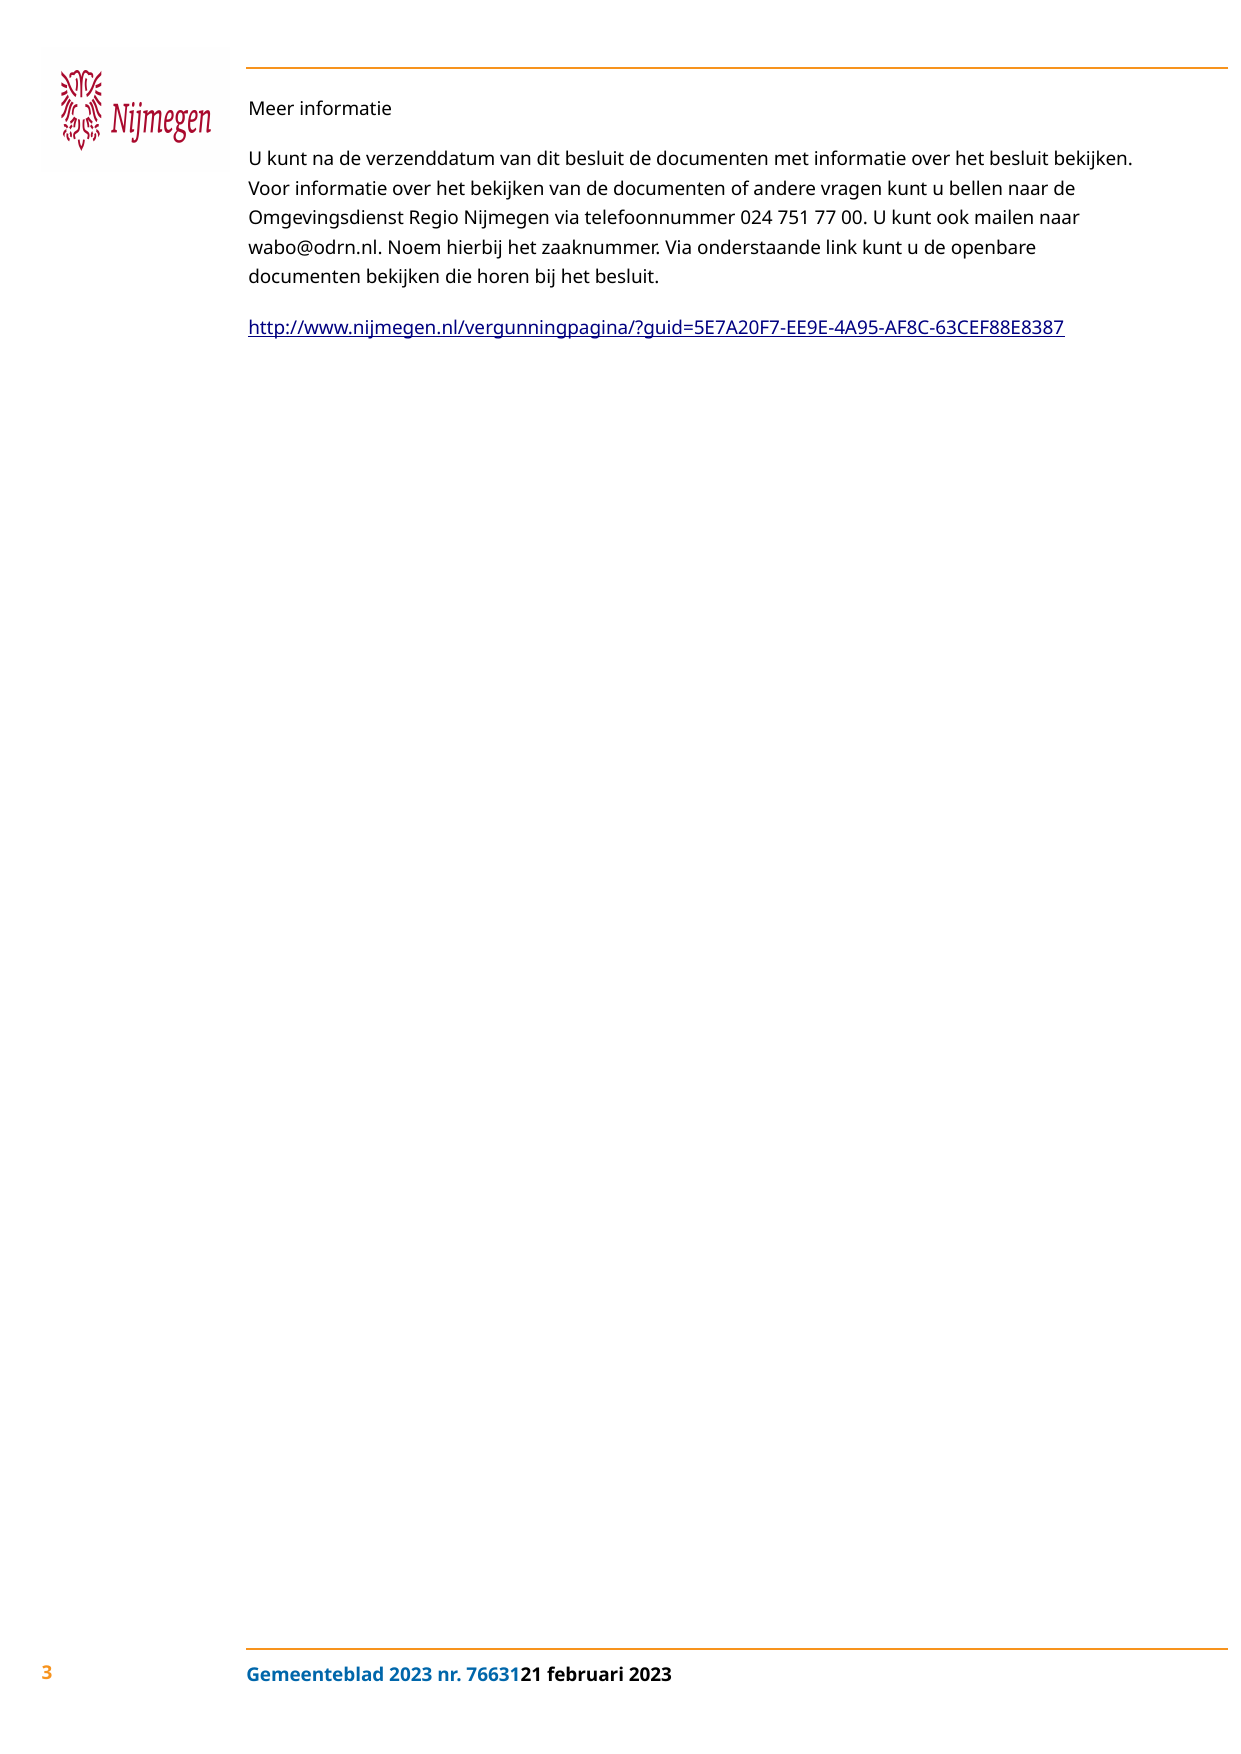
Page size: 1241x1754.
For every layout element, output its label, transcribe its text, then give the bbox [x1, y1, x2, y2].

text U kunt na de verzenddatum van dit besluit de documenten met informatie over het besluit bekijken. Voor informatie over het bekijken van de documenten of andere vragen kunt u bellen naar de Omgevingsdienst Regio Nijmegen via telefoonnummer 024 751 77 00. U kunt ook mailen naar wabo@odrn.nl. Noem hierbij het zaaknummer. Via onderstaande link kunt u de openbare documenten bekijken die horen bij het besluit. [248, 145, 1152, 289]
text Meer informatie [248, 95, 1152, 121]
picture [41, 47, 231, 172]
text http://www.nijmegen.nl/vergunningpagina/?guid=5E7A20F7-EE9E-4A95-AF8C-63CEF88E8387 [248, 314, 1152, 340]
